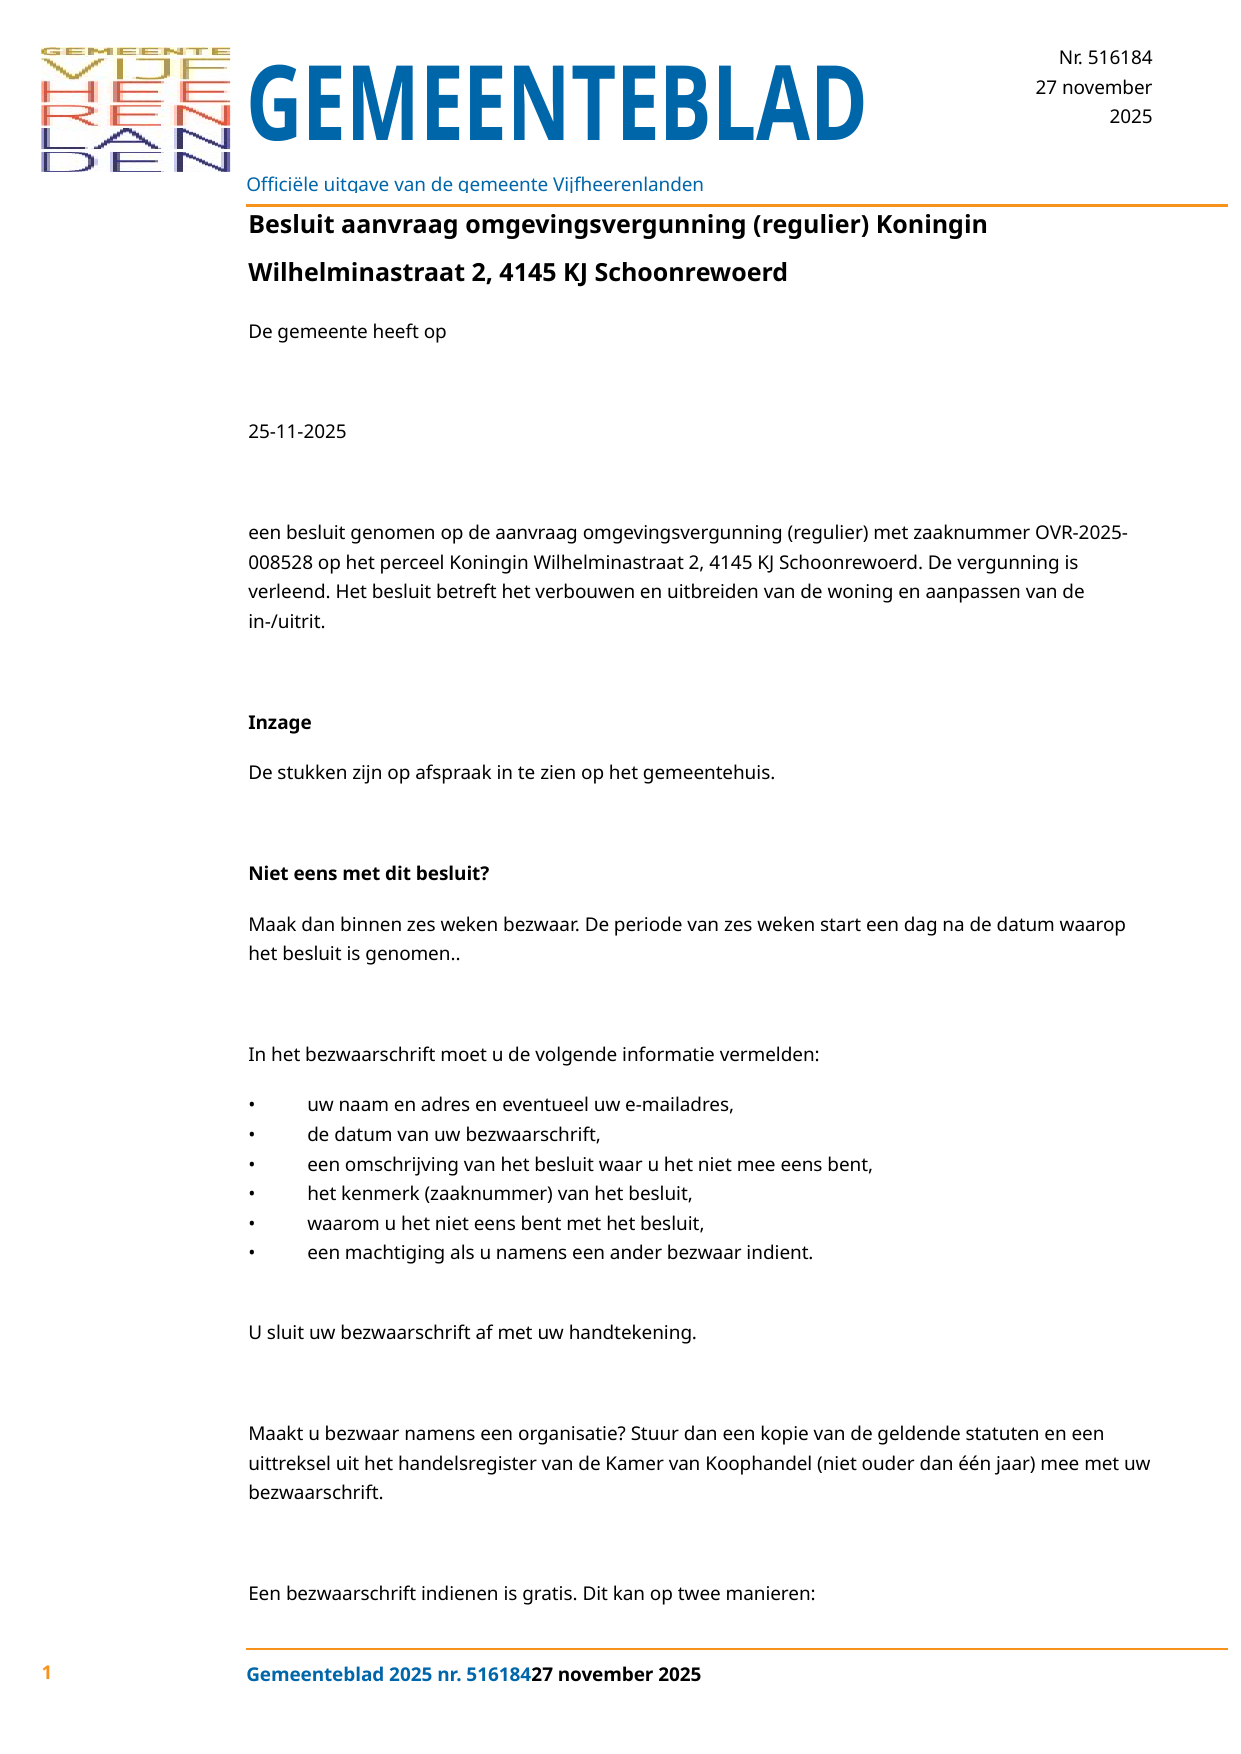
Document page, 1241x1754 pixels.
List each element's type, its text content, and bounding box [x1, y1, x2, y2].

text 25-11-2025 [248, 419, 1152, 444]
text Maakt u bezwaar namens een organisatie? Stuur dan een kopie van de geldende statuten en een uittreksel uit het handelsregister van de Kamer van Koophandel (niet ouder dan één jaar) mee met uw bezwaarschrift. [248, 1420, 1152, 1505]
text De gemeente heeft op [248, 318, 1152, 344]
list een machtiging als u namens een ander bezwaar indient. [248, 1239, 1152, 1265]
text Maak dan binnen zes weken bezwaar. De periode van zes weken start een dag na de datum waarop het besluit is genomen.. [248, 911, 1152, 966]
text Niet eens met dit besluit? [248, 860, 1152, 886]
list de datum van uw bezwaarschrift, [248, 1121, 1152, 1147]
text Inzage [248, 709, 1152, 735]
list een omschrijving van het besluit waar u het niet mee eens bent, [248, 1151, 1152, 1177]
text een besluit genomen op de aanvraag omgevingsvergunning (regulier) met zaaknummer OVR-2025-008528 op het perceel Koningin Wilhelminastraat 2, 4145 KJ Schoonrewoerd. De vergunning is verleend. Het besluit betreft het verbouwen en uitbreiden van de woning en aanpassen van de in-/uitrit. [248, 519, 1152, 634]
text De stukken zijn op afspraak in te zien op het gemeentehuis. [248, 759, 1152, 785]
list het kenmerk (zaaknummer) van het besluit, [248, 1180, 1152, 1206]
text In het bezwaarschrift moet u de volgende informatie vermelden: [248, 1041, 1152, 1067]
picture [41, 47, 231, 172]
text Een bezwaarschrift indienen is gratis. Dit kan op twee manieren: [248, 1580, 1152, 1606]
text U sluit uw bezwaarschrift af met uw handtekening. [248, 1319, 1152, 1345]
list waarom u het niet eens bent met het besluit, [248, 1210, 1152, 1236]
list uw naam en adres en eventueel uw e-mailadres, [248, 1092, 1152, 1117]
text Besluit aanvraag omgevingsvergunning (regulier) Koningin Wilhelminastraat 2, 4145 KJ Schoonrewoerd [248, 207, 1152, 288]
